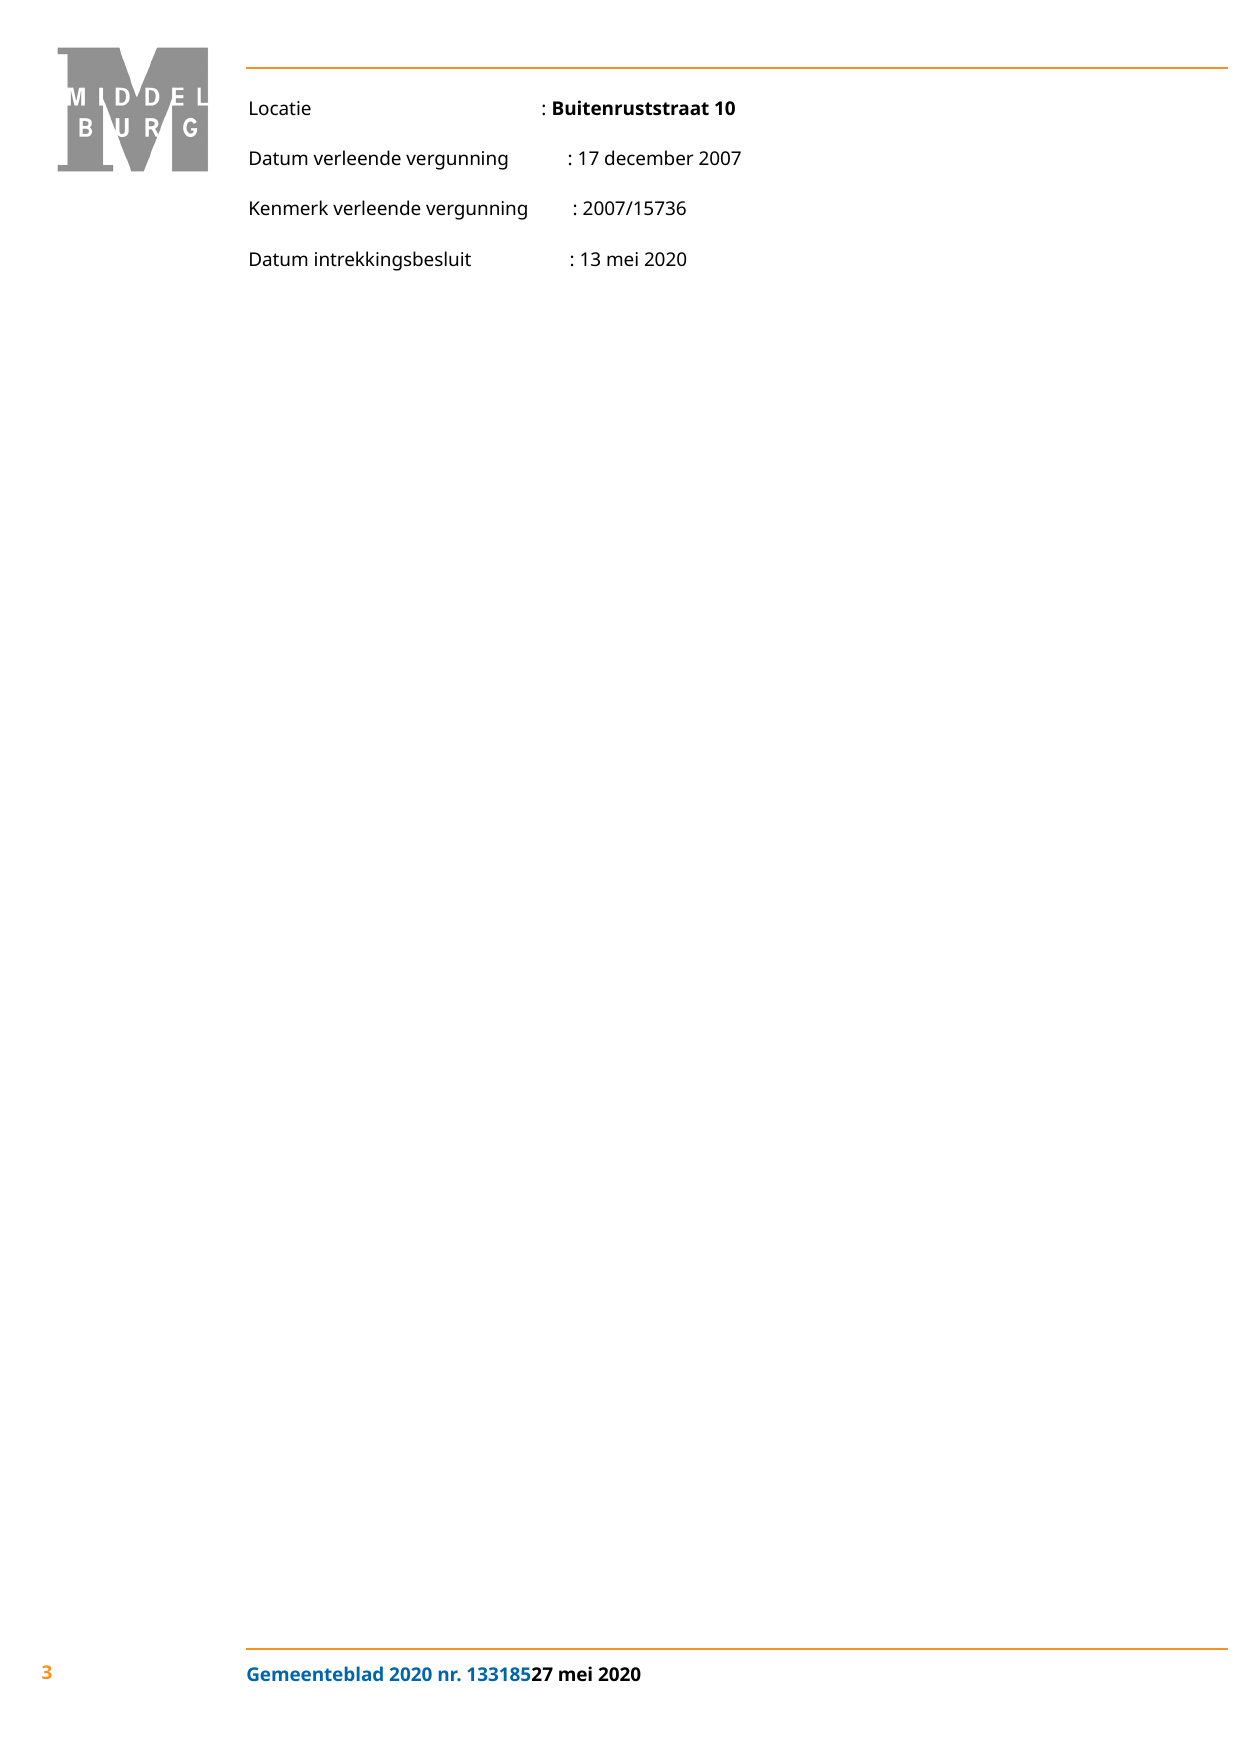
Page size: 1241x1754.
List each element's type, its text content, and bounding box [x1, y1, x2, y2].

text Kenmerk verleende vergunning : 2007/15736 [248, 196, 1152, 221]
picture [41, 47, 231, 172]
text Locatie : Buitenruststraat 10 [248, 95, 1152, 121]
text Datum verleende vergunning : 17 december 2007 [248, 145, 1152, 171]
text Datum intrekkingsbesluit : 13 mei 2020 [248, 246, 1152, 272]
